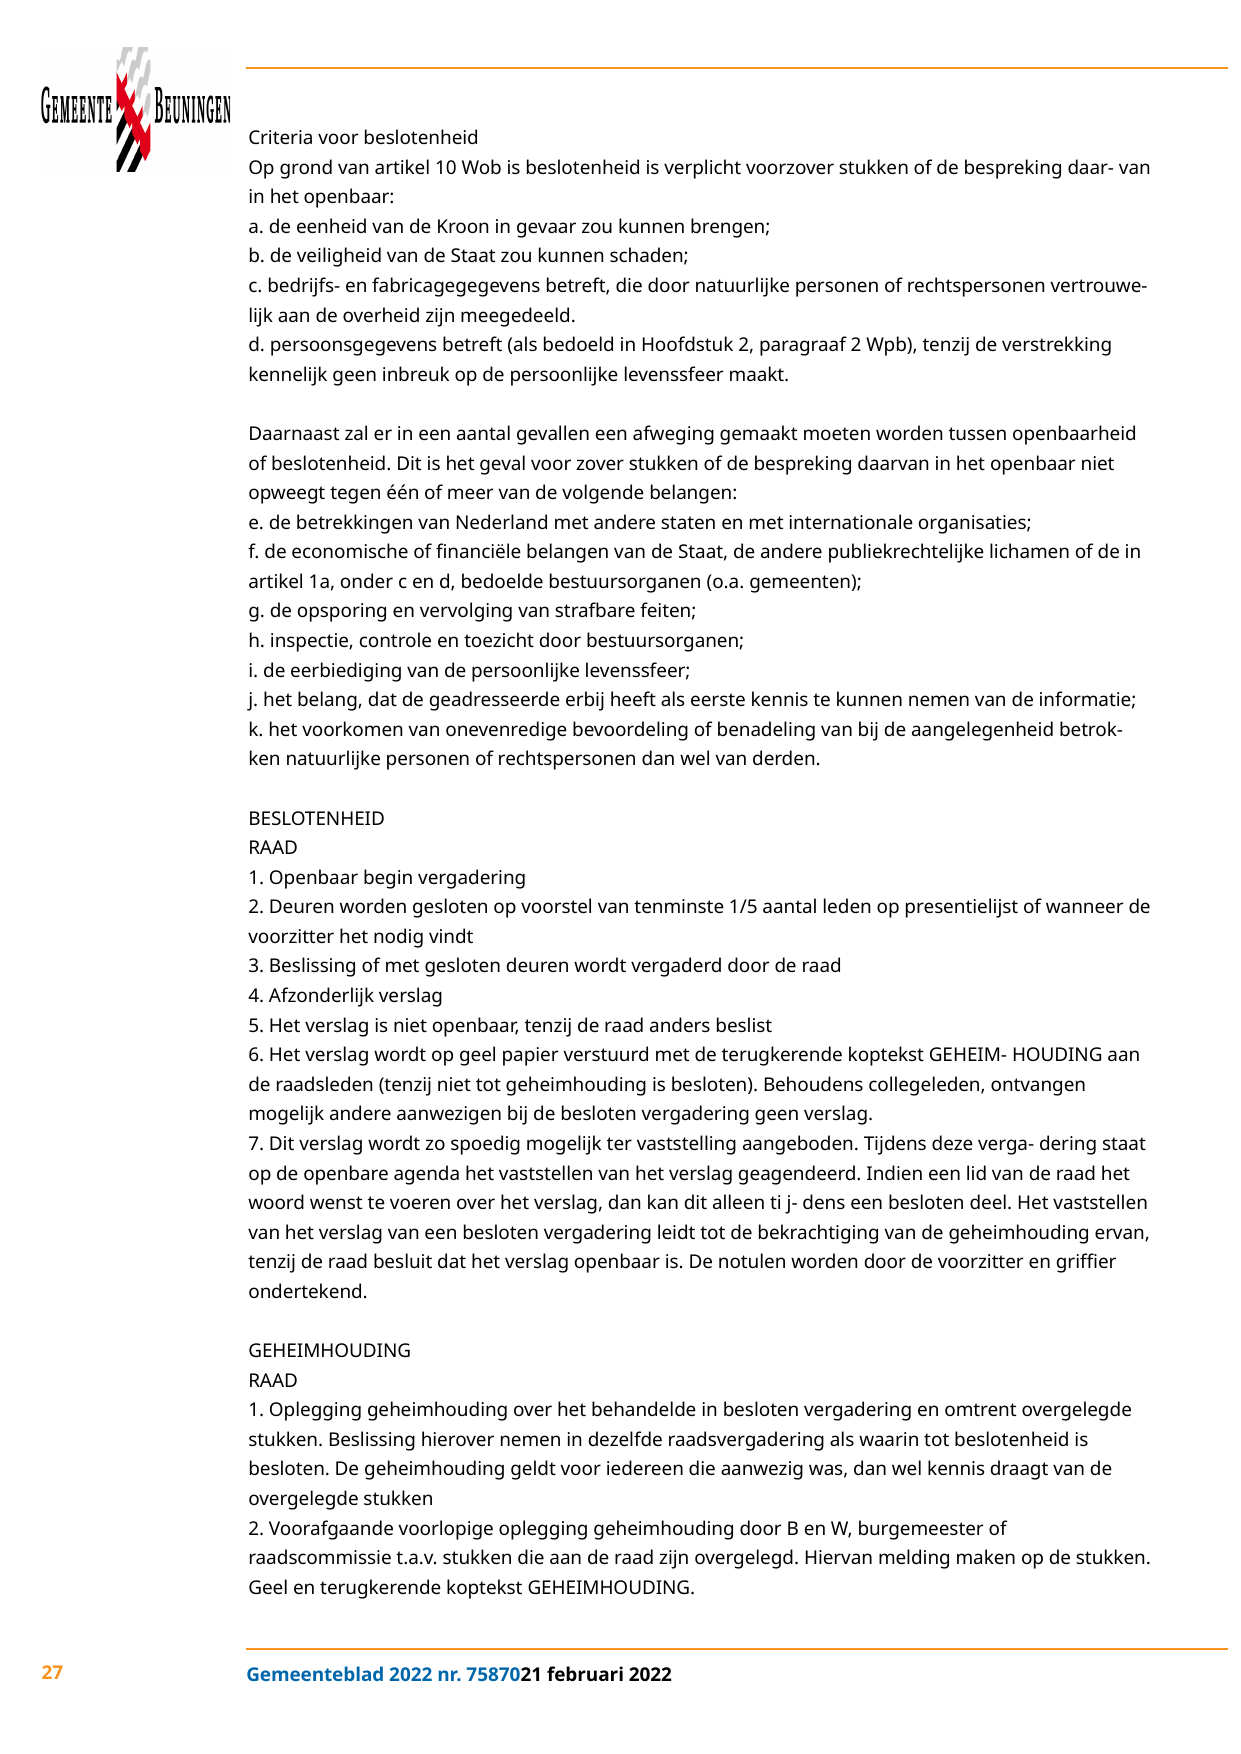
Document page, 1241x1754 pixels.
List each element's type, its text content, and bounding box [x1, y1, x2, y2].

picture [41, 47, 231, 172]
text RAAD [248, 834, 1152, 860]
text h. inspectie, controle en toezicht door bestuursorganen; [248, 627, 1152, 653]
text 1. Oplegging geheimhouding over het behandelde in besloten vergadering en omtrent overgelegde stukken. Beslissing hierover nemen in dezelfde raadsvergadering als waarin tot beslotenheid is besloten. De geheimhouding geldt voor iedereen die aanwezig was, dan wel kennis draagt van de overgelegde stukken [248, 1396, 1152, 1511]
text k. het voorkomen van onevenredige bevoordeling of benadeling van bij de aangelegenheid betrok- ken natuurlijke personen of rechtspersonen dan wel van derden. [248, 716, 1152, 771]
text GEHEIMHOUDING [248, 1337, 1152, 1363]
text 3. Beslissing of met gesloten deuren wordt vergaderd door de raad [248, 953, 1152, 978]
text 5. Het verslag is niet openbaar, tenzij de raad anders beslist [248, 1012, 1152, 1038]
text 6. Het verslag wordt op geel papier verstuurd met de terugkerende koptekst GEHEIM- HOUDING aan de raadsleden (tenzij niet tot geheimhouding is besloten). Behoudens collegeleden, ontvangen mogelijk andere aanwezigen bij de besloten vergadering geen verslag. [248, 1041, 1152, 1126]
text f. de economische of financiële belangen van de Staat, de andere publiekrechtelijke lichamen of de in artikel 1a, onder c en d, bedoelde bestuursorganen (o.a. gemeenten); [248, 538, 1152, 594]
text g. de opsporing en vervolging van strafbare feiten; [248, 598, 1152, 623]
text 1. Openbaar begin vergadering [248, 864, 1152, 890]
text Criteria voor beslotenheid [248, 124, 1152, 150]
text b. de veiligheid van de Staat zou kunnen schaden; [248, 243, 1152, 268]
text i. de eerbiediging van de persoonlijke levenssfeer; [248, 657, 1152, 683]
text 4. Afzonderlijk verslag [248, 982, 1152, 1008]
text j. het belang, dat de geadresseerde erbij heeft als eerste kennis te kunnen nemen van de informatie; [248, 686, 1152, 712]
text Daarnaast zal er in een aantal gevallen een afweging gemaakt moeten worden tussen openbaarheid of beslotenheid. Dit is het geval voor zover stukken of de bespreking daarvan in het openbaar niet opweegt tegen één of meer van de volgende belangen: [248, 420, 1152, 505]
text d. persoonsgegevens betreft (als bedoeld in Hoofdstuk 2, paragraaf 2 Wpb), tenzij de verstrekking kennelijk geen inbreuk op de persoonlijke levenssfeer maakt. [248, 331, 1152, 387]
text 2. Deuren worden gesloten op voorstel van tenminste 1/5 aantal leden op presentielijst of wanneer de voorzitter het nodig vindt [248, 893, 1152, 949]
text e. de betrekkingen van Nederland met andere staten en met internationale organisaties; [248, 509, 1152, 535]
text 2. Voorafgaande voorlopige oplegging geheimhouding door B en W, burgemeester of raadscommissie t.a.v. stukken die aan de raad zijn overgelegd. Hiervan melding maken op de stukken. Geel en terugkerende koptekst GEHEIMHOUDING. [248, 1515, 1152, 1600]
text a. de eenheid van de Kroon in gevaar zou kunnen brengen; [248, 213, 1152, 239]
text Op grond van artikel 10 Wob is beslotenheid is verplicht voorzover stukken of de bespreking daar- van in het openbaar: [248, 154, 1152, 209]
text RAAD [248, 1367, 1152, 1393]
text 7. Dit verslag wordt zo spoedig mogelijk ter vaststelling aangeboden. Tijdens deze verga- dering staat op de openbare agenda het vaststellen van het verslag geagendeerd. Indien een lid van de raad het woord wenst te voeren over het verslag, dan kan dit alleen ti j- dens een besloten deel. Het vaststellen van het verslag van een besloten vergadering leidt tot de bekrachtiging van de geheimhouding ervan, tenzij de raad besluit dat het verslag openbaar is. De notulen worden door de voorzitter en griffier ondertekend. [248, 1130, 1152, 1304]
text c. bedrijfs- en fabricagegegevens betreft, die door natuurlijke personen of rechtspersonen vertrouwe- lijk aan de overheid zijn meegedeeld. [248, 272, 1152, 328]
text BESLOTENHEID [248, 805, 1152, 831]
